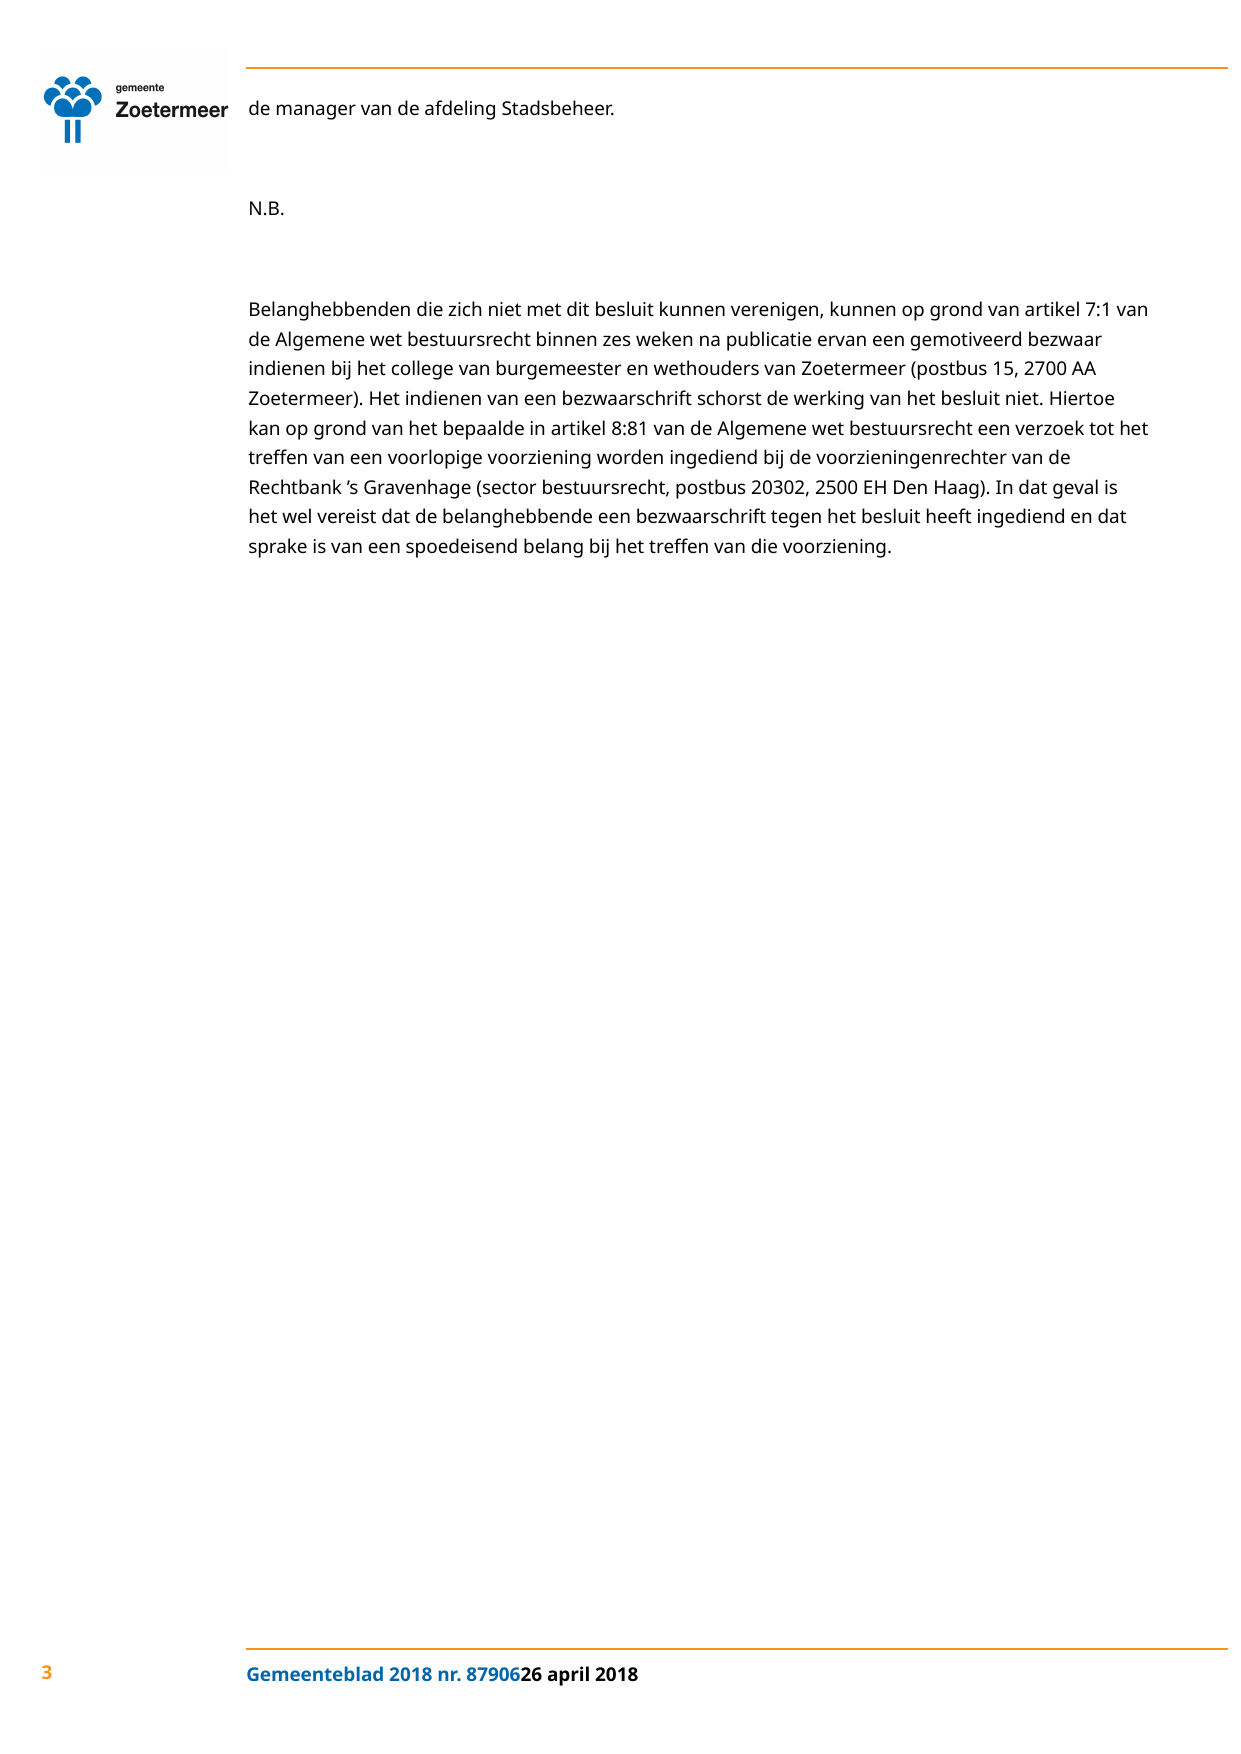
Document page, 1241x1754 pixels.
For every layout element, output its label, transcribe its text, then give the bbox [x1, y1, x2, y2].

text N.B. [248, 196, 1152, 221]
text de manager van de afdeling Stadsbeheer. [248, 95, 1152, 121]
text Belanghebbenden die zich niet met dit besluit kunnen verenigen, kunnen op grond van artikel 7:1 van de Algemene wet bestuursrecht binnen zes weken na publicatie ervan een gemotiveerd bezwaar indienen bij het college van burgemeester en wethouders van Zoetermeer (postbus 15, 2700 AA Zoetermeer). Het indienen van een bezwaarschrift schorst de werking van het besluit niet. Hiertoe kan op grond van het bepaalde in artikel 8:81 van de Algemene wet bestuursrecht een verzoek tot het treffen van een voorlopige voorziening worden ingediend bij de voorzieningenrechter van de Rechtbank ’s Gravenhage (sector bestuursrecht, postbus 20302, 2500 EH Den Haag). In dat geval is het wel vereist dat de belanghebbende een bezwaarschrift tegen het besluit heeft ingediend en dat sprake is van een spoedeisend belang bij het treffen van die voorziening. [248, 296, 1152, 559]
picture [41, 47, 231, 172]
